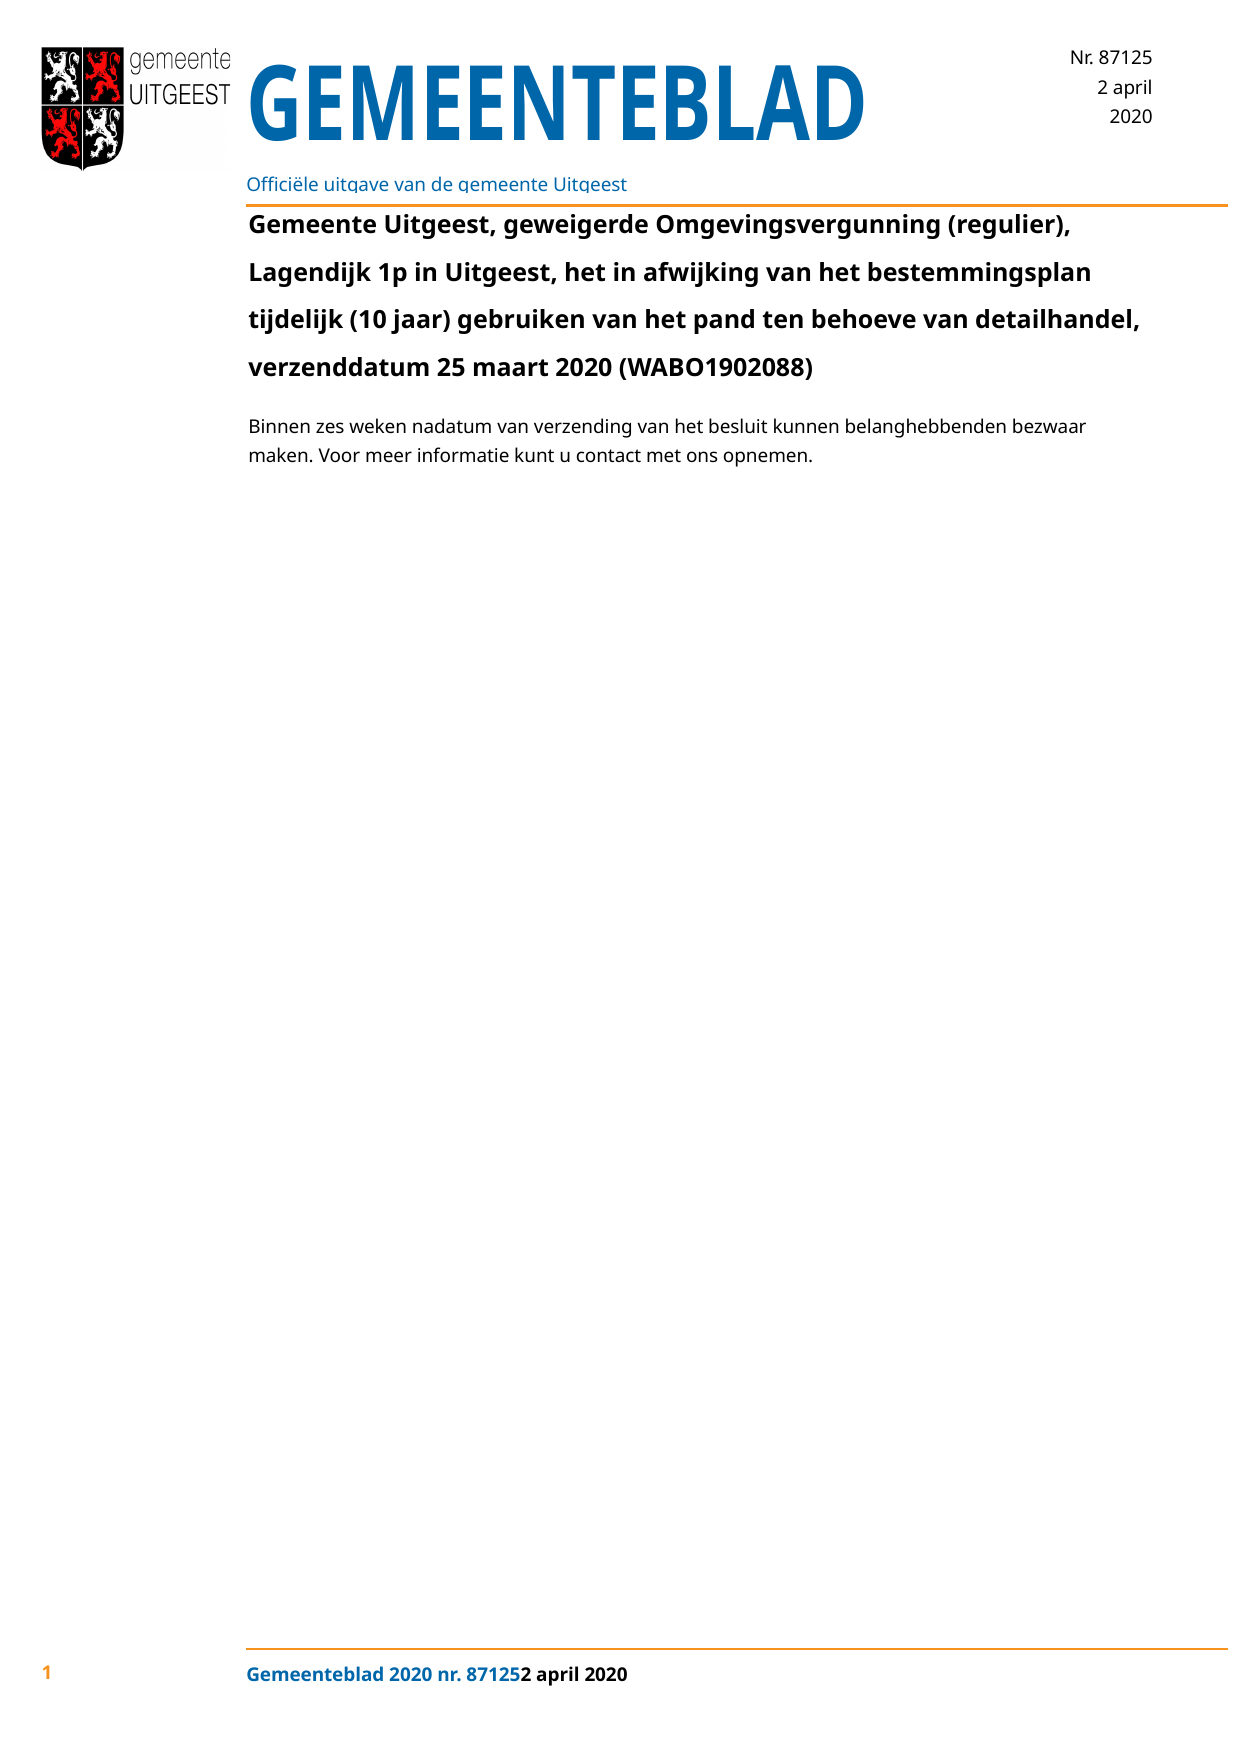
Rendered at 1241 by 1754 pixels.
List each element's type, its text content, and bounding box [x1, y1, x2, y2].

text Gemeente Uitgeest, geweigerde Omgevingsvergunning (regulier), Lagendijk 1p in Uitgeest, het in afwijking van het bestemmingsplan tijdelijk (10 jaar) gebruiken van het pand ten behoeve van detailhandel, verzenddatum 25 maart 2020 (WABO1902088) [248, 207, 1152, 384]
text Binnen zes weken nadatum van verzending van het besluit kunnen belanghebbenden bezwaar maken. Voor meer informatie kunt u contact met ons opnemen. [248, 413, 1152, 468]
picture [41, 47, 231, 172]
